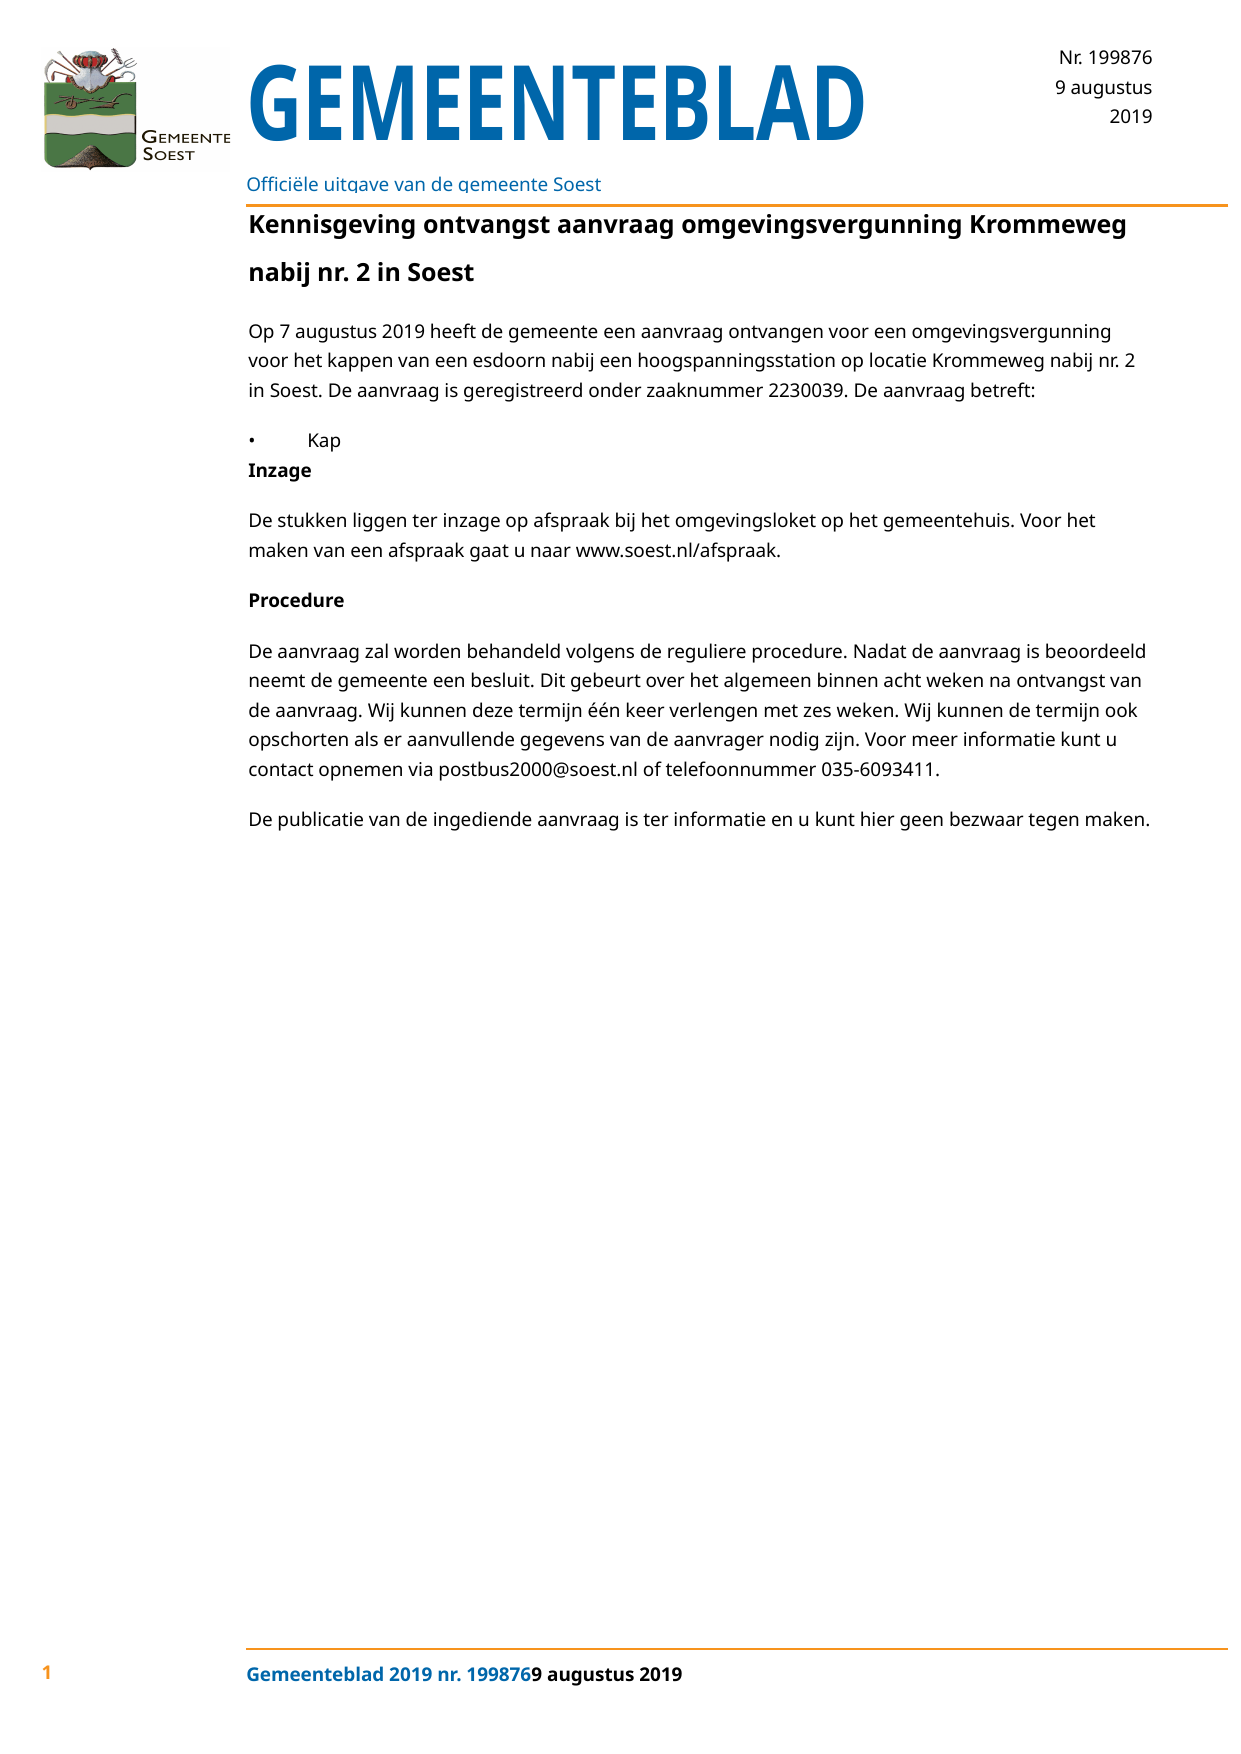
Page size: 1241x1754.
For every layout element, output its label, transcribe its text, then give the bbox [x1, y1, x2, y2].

text Inzage [248, 457, 1152, 483]
list Kap [248, 427, 1152, 453]
text Kennisgeving ontvangst aanvraag omgevingsvergunning Krommeweg nabij nr. 2 in Soest [248, 207, 1152, 288]
picture [41, 47, 231, 172]
text De aanvraag zal worden behandeld volgens de reguliere procedure. Nadat de aanvraag is beoordeeld neemt de gemeente een besluit. Dit gebeurt over het algemeen binnen acht weken na ontvangst van de aanvraag. Wij kunnen deze termijn één keer verlengen met zes weken. Wij kunnen de termijn ook opschorten als er aanvullende gegevens van de aanvrager nodig zijn. Voor meer informatie kunt u contact opnemen via postbus2000@soest.nl of telefoonnummer 035-6093411. [248, 638, 1152, 782]
text De stukken liggen ter inzage op afspraak bij het omgevingsloket op het gemeentehuis. Voor het maken van een afspraak gaat u naar www.soest.nl/afspraak. [248, 507, 1152, 563]
text De publicatie van de ingediende aanvraag is ter informatie en u kunt hier geen bezwaar tegen maken. [248, 807, 1152, 832]
text Procedure [248, 587, 1152, 613]
text Op 7 augustus 2019 heeft de gemeente een aanvraag ontvangen voor een omgevingsvergunning voor het kappen van een esdoorn nabij een hoogspanningsstation op locatie Krommeweg nabij nr. 2 in Soest. De aanvraag is geregistreerd onder zaaknummer 2230039. De aanvraag betreft: [248, 318, 1152, 403]
